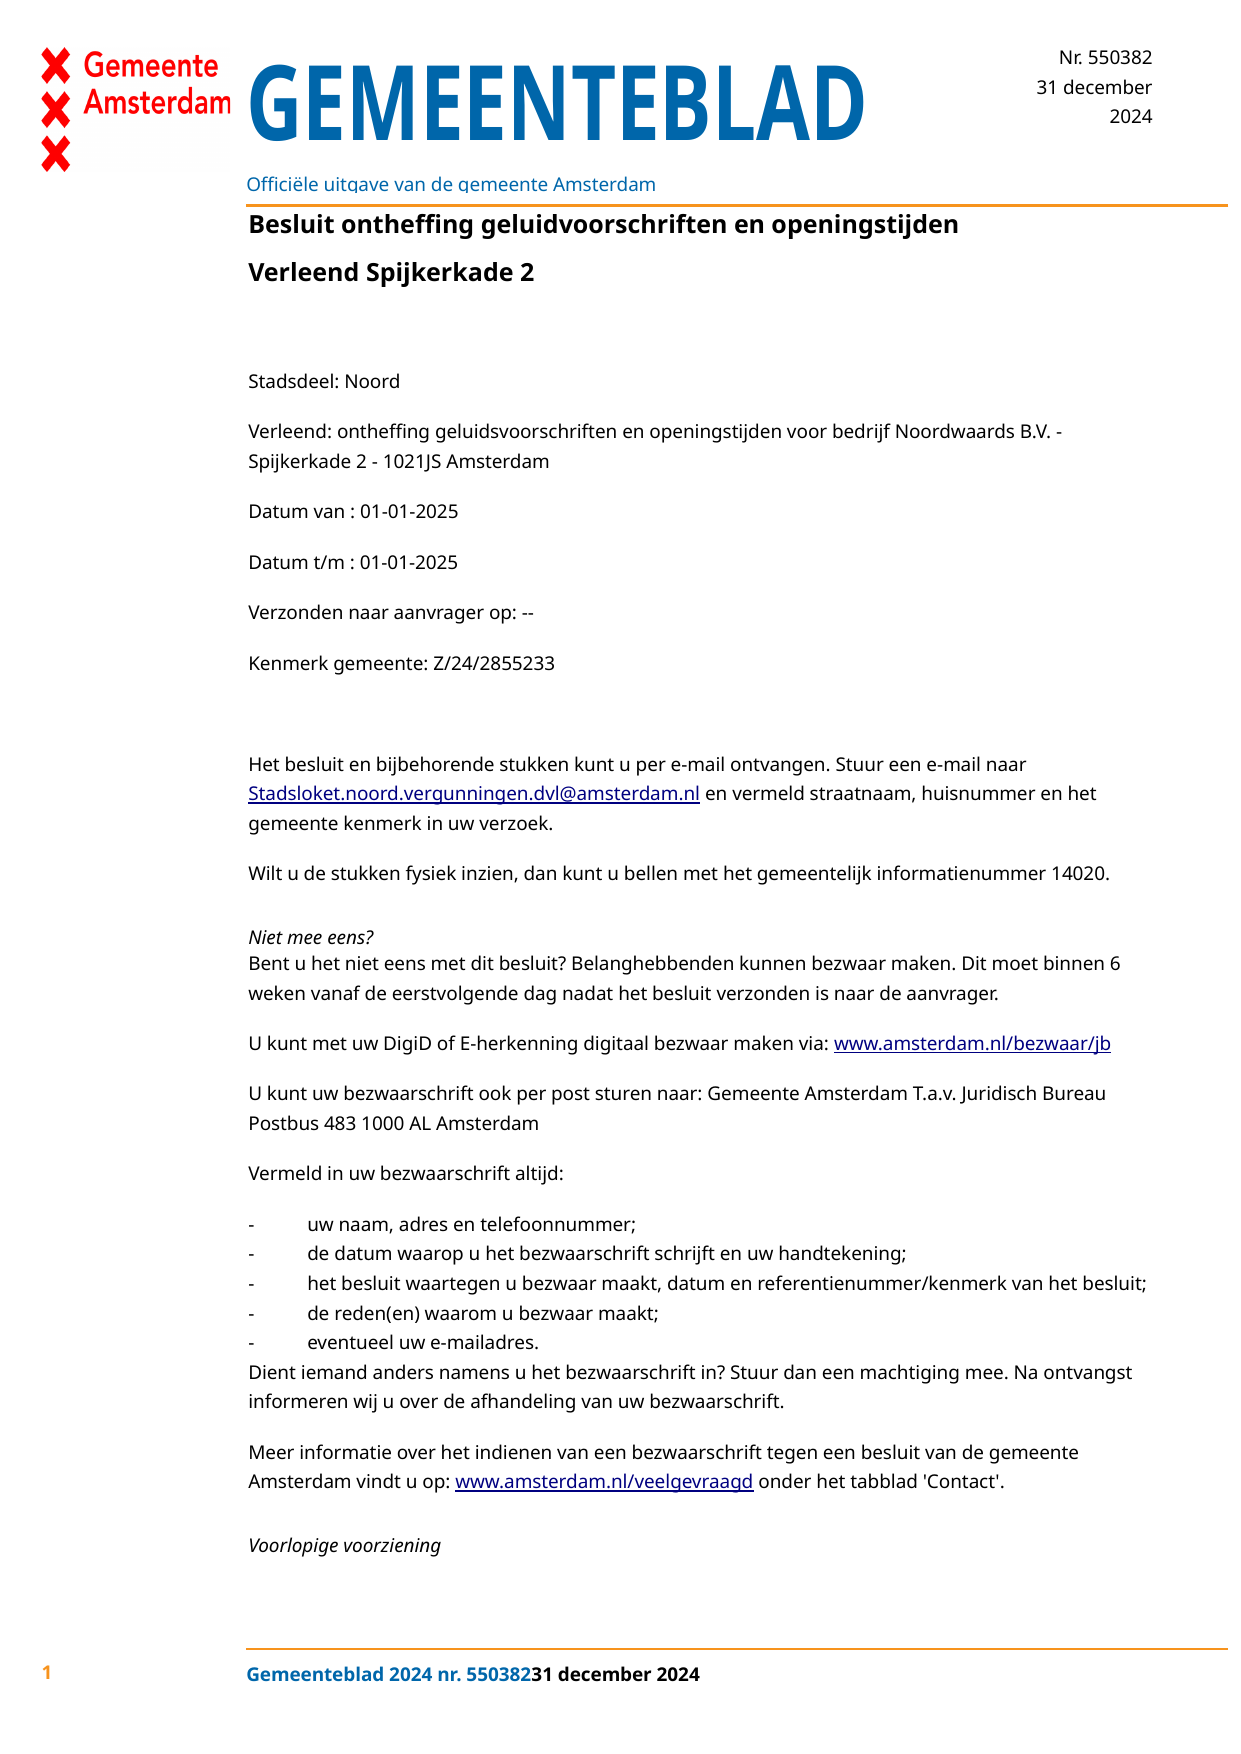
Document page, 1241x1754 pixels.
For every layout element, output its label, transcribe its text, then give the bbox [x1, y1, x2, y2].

text Vermeld in uw bezwaarschrift altijd: [248, 1161, 1152, 1186]
text Kenmerk gemeente: Z/24/2855233 [248, 650, 1152, 676]
list uw naam, adres en telefoonnummer; [248, 1211, 1152, 1237]
text U kunt uw bezwaarschrift ook per post sturen naar: Gemeente Amsterdam T.a.v. Juridisch Bureau Postbus 483 1000 AL Amsterdam [248, 1081, 1152, 1136]
text Besluit ontheffing geluidvoorschriften en openingstijden Verleend Spijkerkade 2 [248, 207, 1152, 288]
list de reden(en) waarom u bezwaar maakt; [248, 1300, 1152, 1325]
text Meer informatie over het indienen van een bezwaarschrift tegen een besluit van de gemeente Amsterdam vindt u op: www.amsterdam.nl/veelgevraagd onder het tabblad 'Contact'. [248, 1439, 1152, 1494]
text Datum van : 01-01-2025 [248, 499, 1152, 524]
text Dient iemand anders namens u het bezwaarschrift in? Stuur dan een machtiging mee. Na ontvangst informeren wij u over de afhandeling van uw bezwaarschrift. [248, 1359, 1152, 1414]
list de datum waarop u het bezwaarschrift schrijft en uw handtekening; [248, 1241, 1152, 1266]
list eventueel uw e-mailadres. [248, 1329, 1152, 1355]
list het besluit waartegen u bezwaar maakt, datum en referentienummer/kenmerk van het besluit; [248, 1270, 1152, 1296]
text Voorlopige voorziening [248, 1532, 1152, 1558]
text Niet mee eens? [248, 924, 1152, 950]
text Verleend: ontheffing geluidsvoorschriften en openingstijden voor bedrijf Noordwaards B.V. - Spijkerkade 2 - 1021JS Amsterdam [248, 419, 1152, 474]
text Bent u het niet eens met dit besluit? Belanghebbenden kunnen bezwaar maken. Dit moet binnen 6 weken vanaf de eerstvolgende dag nadat het besluit verzonden is naar de aanvrager. [248, 950, 1152, 1005]
picture [41, 47, 231, 172]
text Verzonden naar aanvrager op: -- [248, 599, 1152, 625]
text Datum t/m : 01-01-2025 [248, 549, 1152, 575]
text U kunt met uw DigiD of E-herkenning digitaal bezwaar maken via: www.amsterdam.nl/bezwaar/jb [248, 1030, 1152, 1056]
text Het besluit en bijbehorende stukken kunt u per e-mail ontvangen. Stuur een e-mail naar Stadsloket.noord.vergunningen.dvl@amsterdam.nl en vermeld straatnaam, huisnummer en het gemeente kenmerk in uw verzoek. [248, 751, 1152, 836]
text Stadsdeel: Noord [248, 368, 1152, 394]
text Wilt u de stukken fysiek inzien, dan kunt u bellen met het gemeentelijk informatienummer 14020. [248, 860, 1152, 886]
